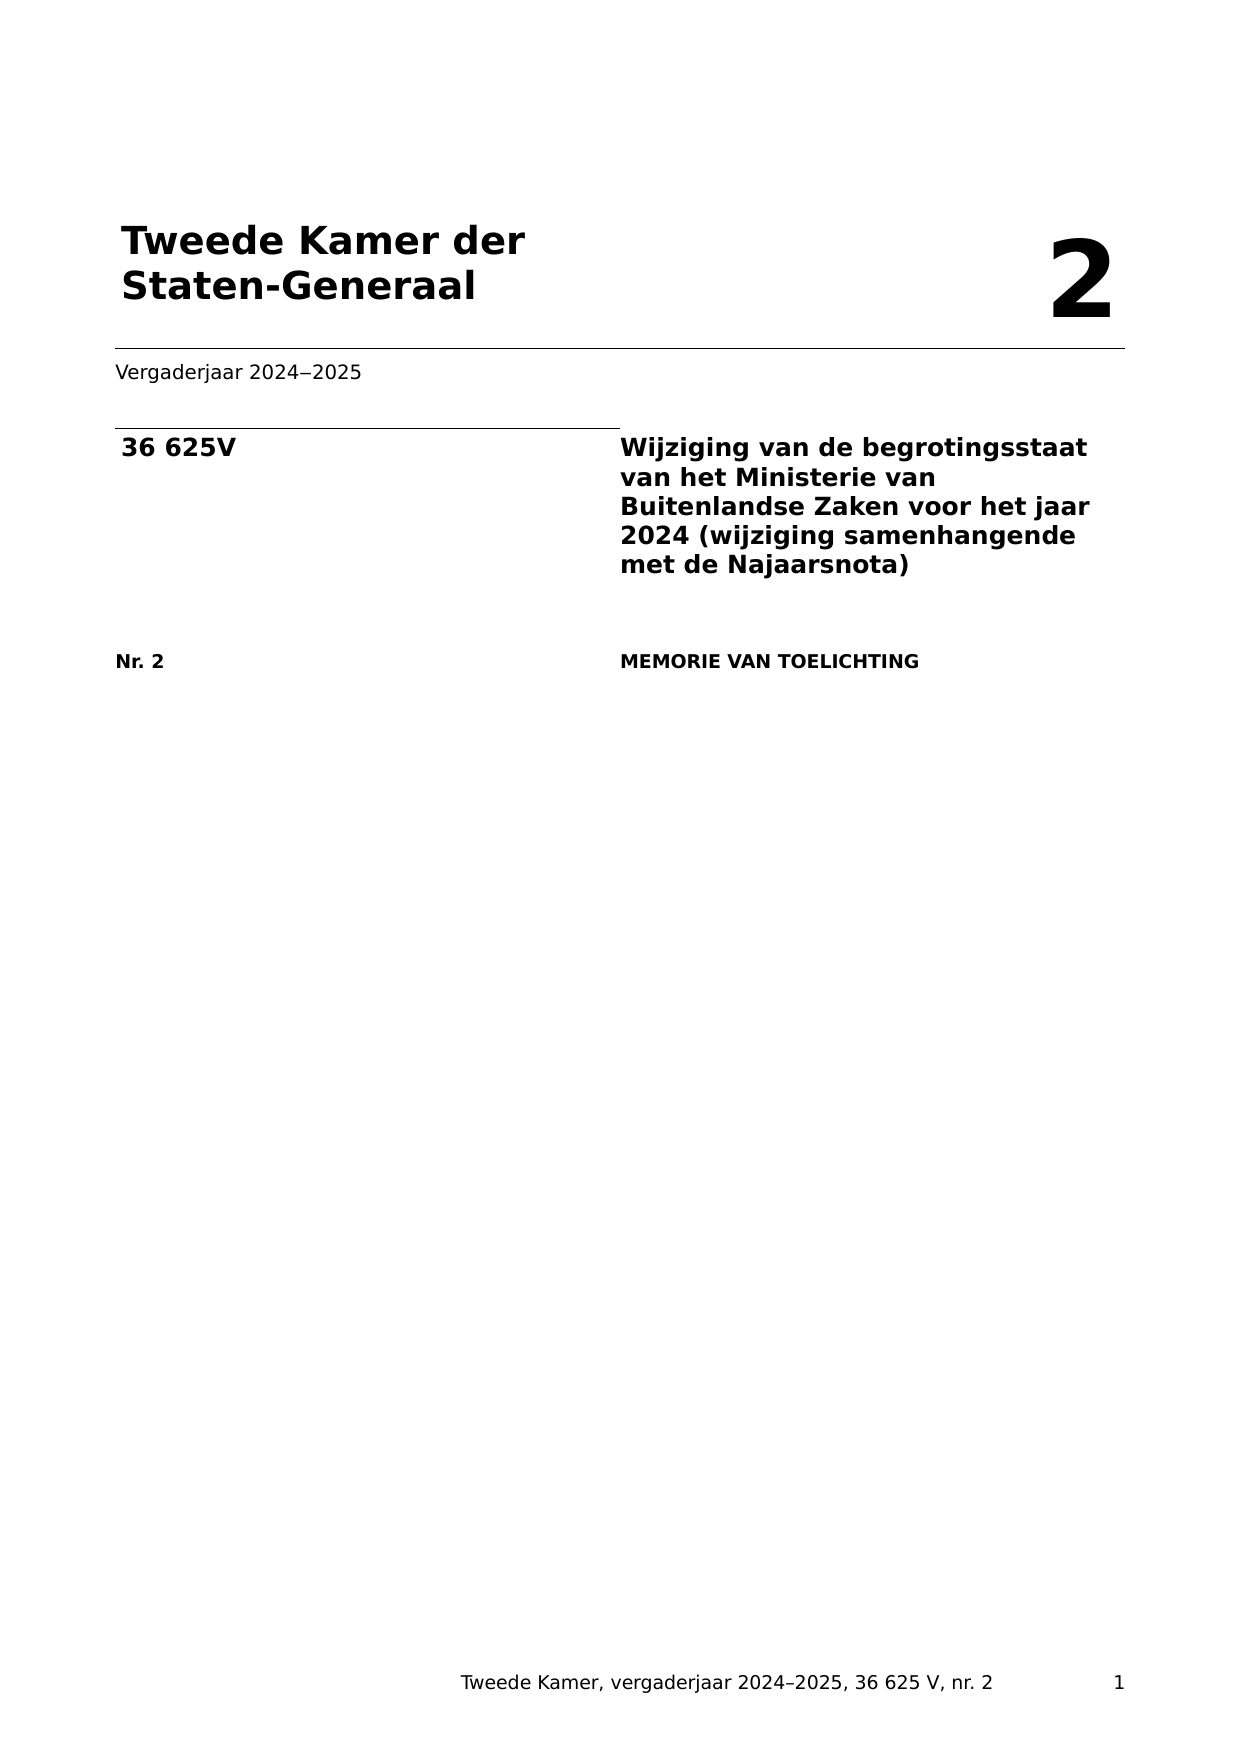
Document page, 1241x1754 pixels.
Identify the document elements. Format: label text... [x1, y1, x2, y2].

table_header Nr. 2 [115, 651, 620, 695]
table_header 36 625V [115, 429, 620, 585]
table_header Wijziging van de begrotingsstaat van het Ministerie van Buitenlandse Zaken voor het jaar 2024 (wijziging samenhangende met de Najaarsnota) [620, 428, 1125, 585]
table_cell Vergaderjaar 2024‒2025 [115, 349, 1125, 384]
table_header MEMORIE VAN TOELICHTING [620, 651, 1125, 695]
table_header 2 [620, 213, 1125, 348]
table_header Tweede Kamer der Staten-Generaal [115, 213, 620, 348]
